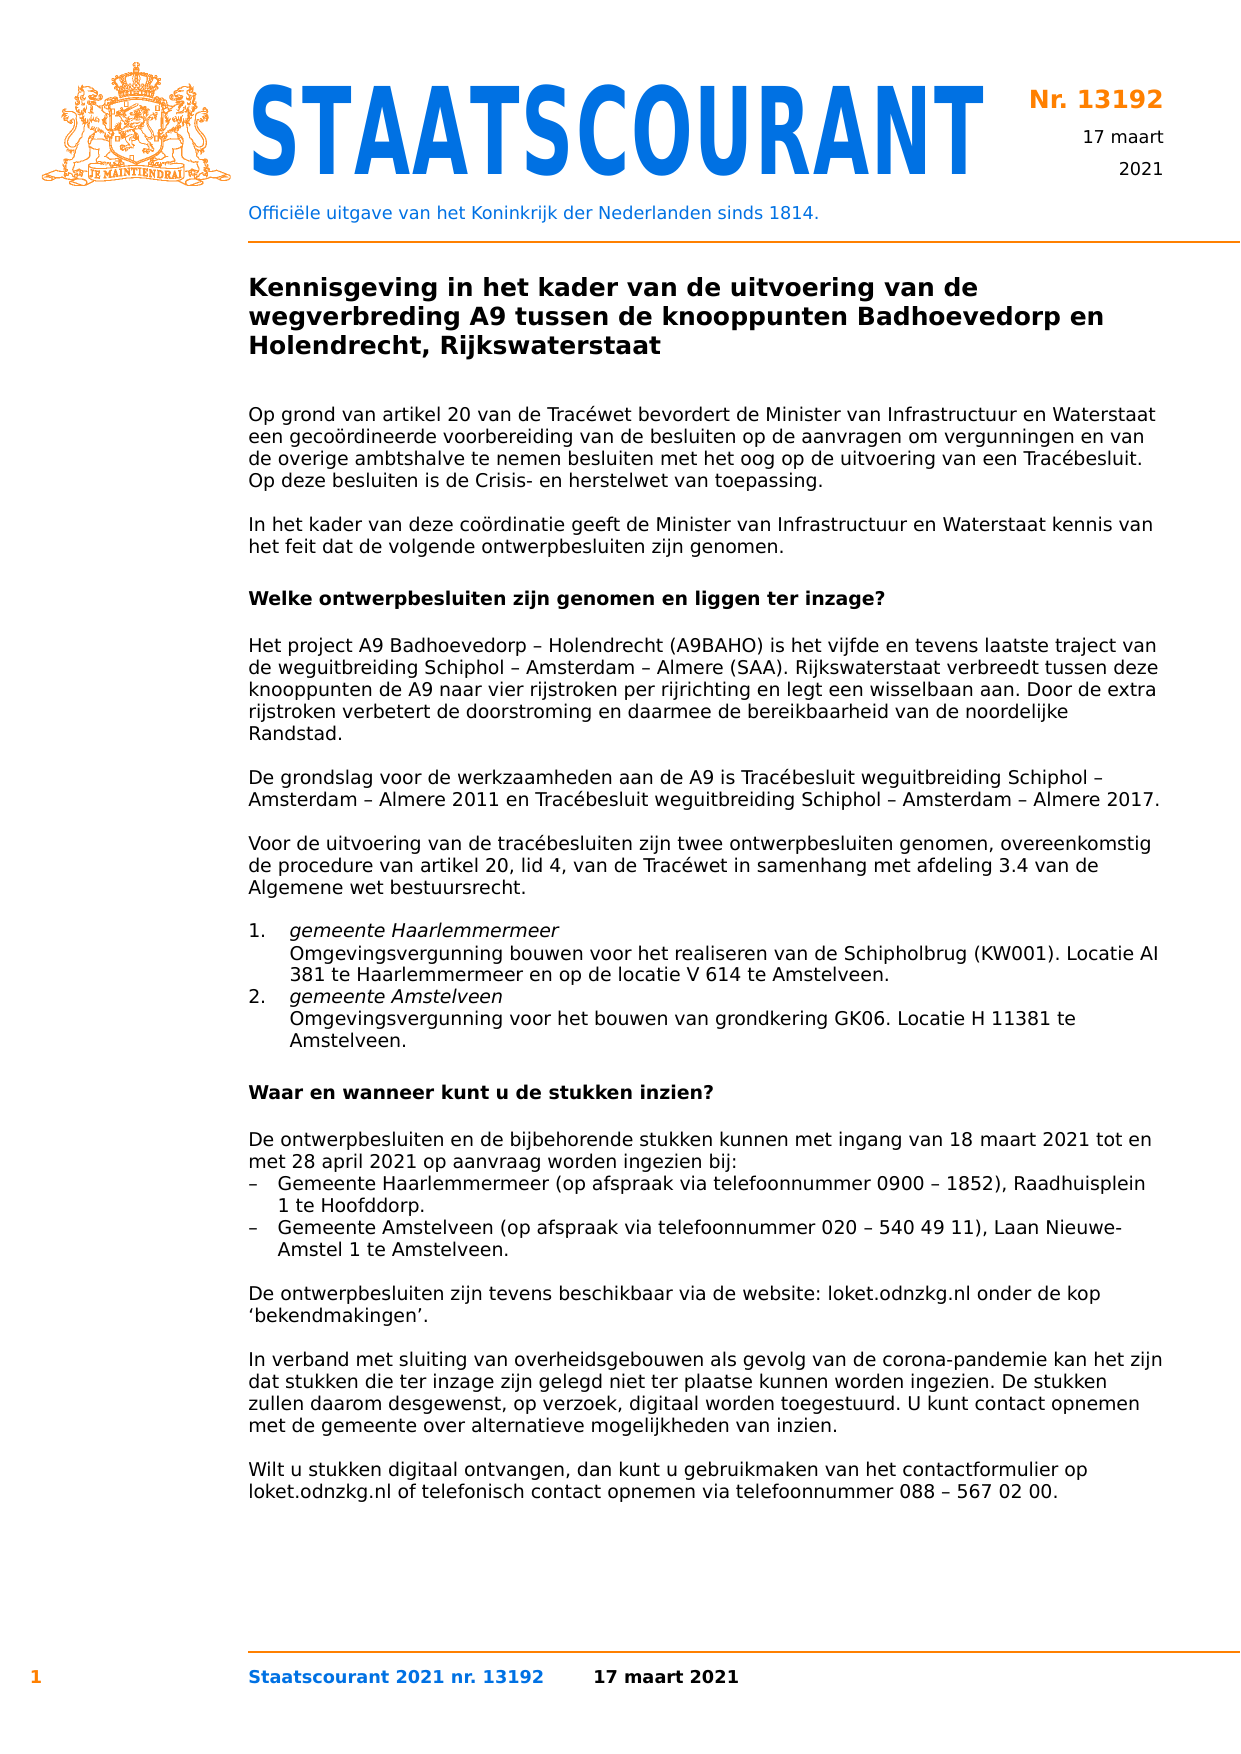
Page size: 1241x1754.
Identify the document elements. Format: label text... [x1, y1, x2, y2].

table_header Nr. 13192 [998, 62, 1240, 121]
text De ontwerpbesluiten zijn tevens beschikbaar via de website: loket.odnzkg.nl onder de kop ‘bekendmakingen’. [248, 1283, 1163, 1327]
table_header STAATSCOURANT [248, 62, 998, 203]
subtitle Kennisgeving in het kader van de uitvoering van de wegverbreding A9 tussen de knooppunten Badhoevedorp en Holendrecht, Rijkswaterstaat [248, 273, 1163, 361]
text Omgevingsvergunning voor het bouwen van grondkering GK06. Locatie H 11381 te Amstelveen. [289, 1008, 1163, 1052]
subtitle Waar en wanneer kunt u de stukken inzien? [248, 1082, 1163, 1104]
text Op grond van artikel 20 van de Tracéwet bevordert de Minister van Infrastructuur en Waterstaat een gecoördineerde voorbereiding van de besluiten op de aanvragen om vergunningen en van de overige ambtshalve te nemen besluiten met het oog op de uitvoering van een Tracébesluit. Op deze besluiten is de Crisis- en herstelwet van toepassing. [248, 404, 1163, 492]
text De grondslag voor de werkzaamheden aan de A9 is Tracé­besluit weguitbreiding Schiphol – Amsterdam – Almere 2011 en Tracébesluit weguitbreiding Schiphol – Amsterdam – Almere 2017. [248, 767, 1163, 811]
text Het project A9 Badhoevedorp – Holendrecht (A9BAHO) is het vijfde en tevens laatste traject van de weguitbreiding Schiphol – Amsterdam – Almere (SAA). Rijkswaterstaat verbreedt tussen deze knooppunten de A9 naar vier rijstroken per rijrichting en legt een wisselbaan aan. Door de extra rijstroken verbetert de doorstroming en daarmee de bereikbaarheid van de noordelijke Randstad. [248, 635, 1163, 745]
table_cell 2021 [998, 153, 1240, 203]
text In het kader van deze coördinatie geeft de Minister van Infrastructuur en Waterstaat kennis van het feit dat de volgende ontwerpbesluiten zijn genomen. [248, 514, 1163, 558]
text – Gemeente Amstelveen (op afspraak via telefoonnummer 020 – 540 49 11), Laan Nieuwe-Amstel 1 te Amstelveen. [248, 1217, 1163, 1261]
table_cell 17 maart [998, 121, 1240, 153]
text 1. gemeente Haarlemmermeer [248, 920, 1163, 942]
text In verband met sluiting van overheidsgebouwen als gevolg van de corona-pandemie kan het zijn dat stukken die ter inzage zijn gelegd niet ter plaatse kunnen worden ingezien. De stukken zullen daarom desgewenst, op verzoek, digitaal worden toegestuurd. U kunt contact opnemen met de gemeente over alternatieve mogelijkheden van inzien. [248, 1349, 1163, 1437]
table_header [25, 62, 248, 241]
subtitle Welke ontwerpbesluiten zijn genomen en liggen ter inzage? [248, 588, 1163, 610]
text De ontwerpbesluiten en de bijbehorende stukken kunnen met ingang van 18 maart 2021 tot en met 28 april 2021 op aanvraag worden ingezien bij: [248, 1129, 1163, 1173]
text 2. gemeente Amstelveen [248, 986, 1163, 1008]
table_cell Officiële uitgave van het Koninkrijk der Nederlanden sinds 1814. [248, 203, 1240, 241]
text Voor de uitvoering van de tracébesluiten zijn twee ontwerpbesluiten genomen, overeenkomstig de procedure van artikel 20, lid 4, van de Tracéwet in samenhang met afdeling 3.4 van de Algemene wet bestuursrecht. [248, 833, 1163, 898]
text Wilt u stukken digitaal ontvangen, dan kunt u gebruikmaken van het contactformulier op loket.odnzkg.nl of telefonisch contact opnemen via telefoonnummer 088 – 567 02 00. [248, 1459, 1163, 1503]
picture [41, 62, 231, 186]
text – Gemeente Haarlemmermeer (op afspraak via telefoonnummer 0900 – 1852), Raadhuisplein 1 te Hoofddorp. [248, 1173, 1163, 1217]
text Omgevingsvergunning bouwen voor het realiseren van de Schipholbrug (KW001). Locatie AI 381 te Haarlemmermeer en op de locatie V 614 te Amstelveen. [289, 942, 1163, 986]
